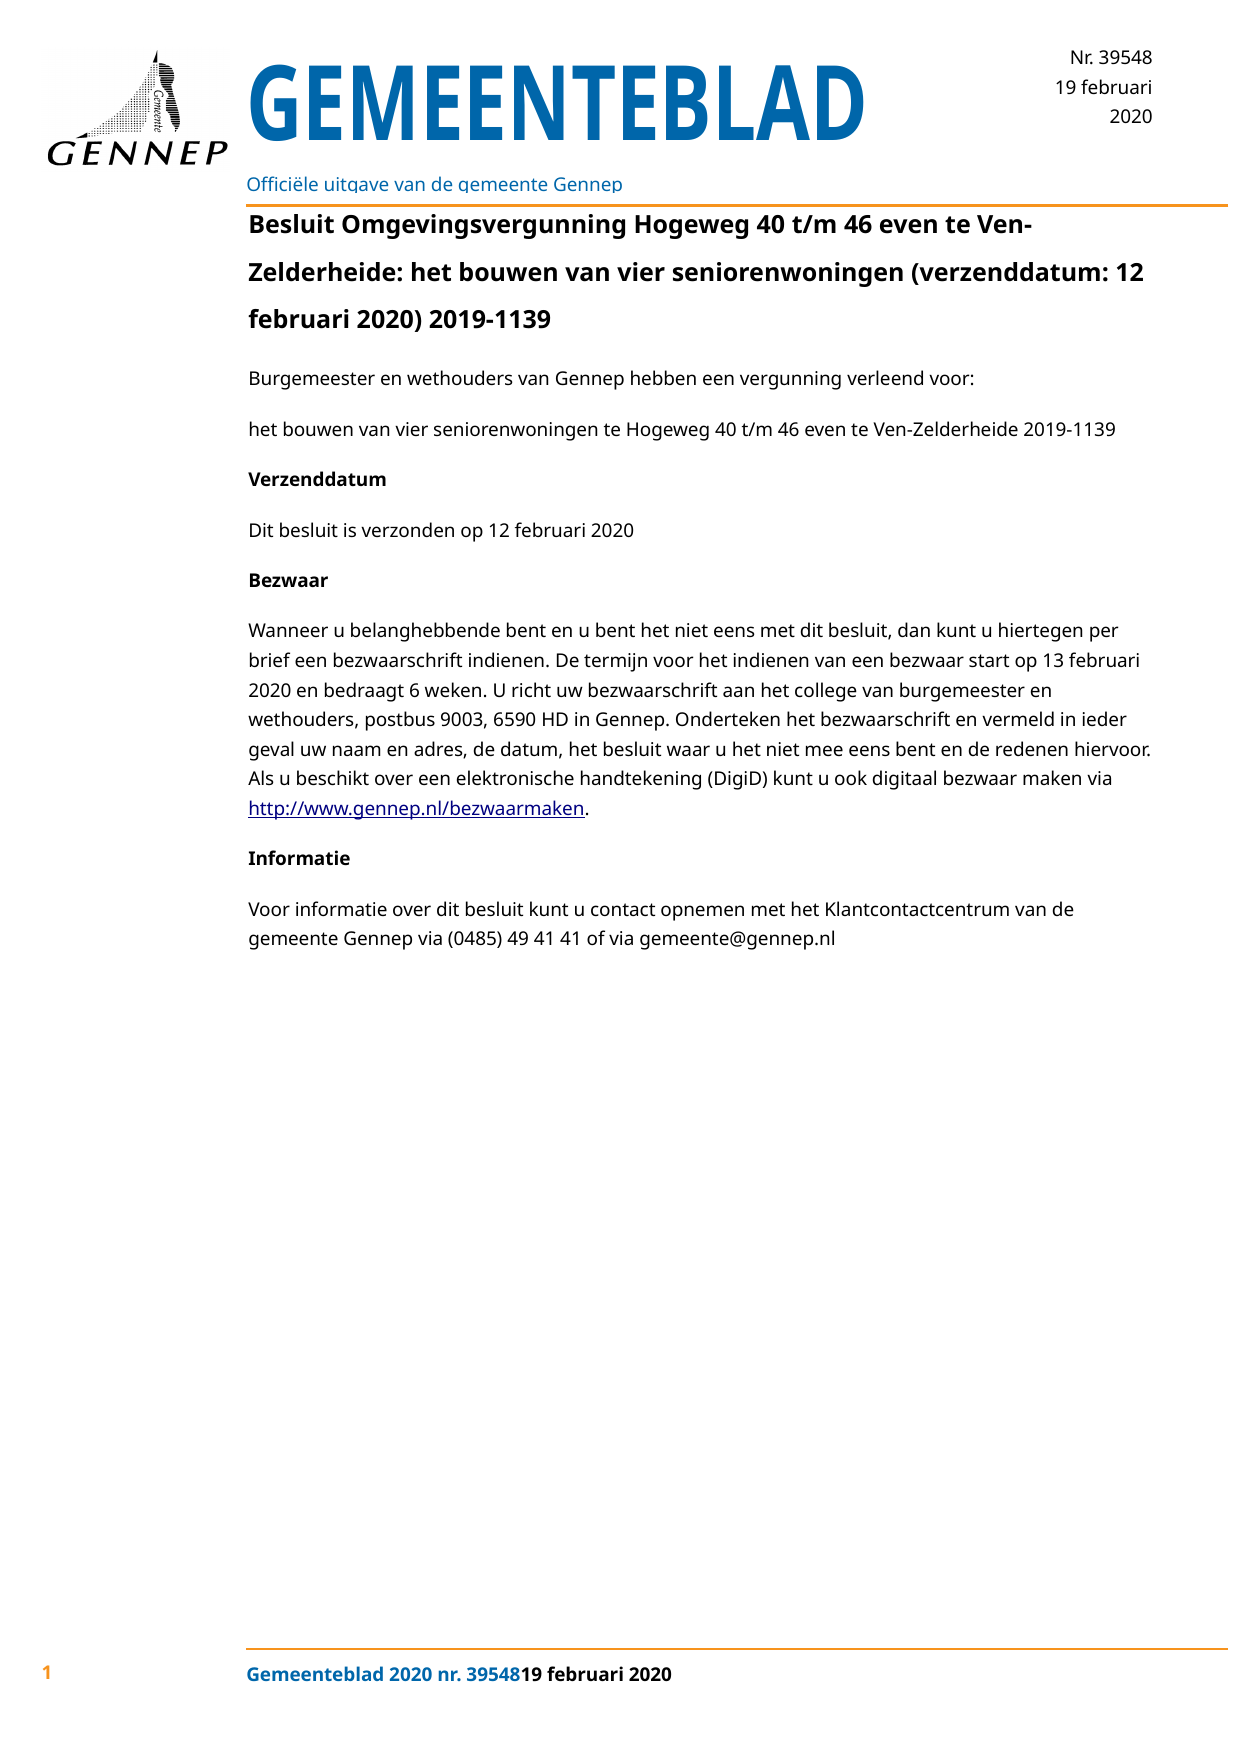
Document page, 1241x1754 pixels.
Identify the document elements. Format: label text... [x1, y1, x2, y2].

text Dit besluit is verzonden op 12 februari 2020 [248, 517, 1152, 542]
text Verzenddatum [248, 466, 1152, 492]
text Voor informatie over dit besluit kunt u contact opnemen met het Klantcontactcentrum van de gemeente Gennep via (0485) 49 41 41 of via gemeente@gennep.nl [248, 896, 1152, 951]
text Informatie [248, 846, 1152, 871]
picture [41, 47, 231, 172]
text Bezwaar [248, 567, 1152, 593]
text Besluit Omgevingsvergunning Hogeweg 40 t/m 46 even te Ven-Zelderheide: het bouwen van vier seniorenwoningen (verzenddatum: 12 februari 2020) 2019-1139 [248, 207, 1152, 336]
text Burgemeester en wethouders van Gennep hebben een vergunning verleend voor: [248, 366, 1152, 391]
text Wanneer u belanghebbende bent en u bent het niet eens met dit besluit, dan kunt u hiertegen per brief een bezwaarschrift indienen. De termijn voor het indienen van een bezwaar start op 13 februari 2020 en bedraagt 6 weken. U richt uw bezwaarschrift aan het college van burgemeester en wethouders, postbus 9003, 6590 HD in Gennep. Onderteken het bezwaarschrift en vermeld in ieder geval uw naam en adres, de datum, het besluit waar u het niet mee eens bent en de redenen hiervoor. Als u beschikt over een elektronische handtekening (DigiD) kunt u ook digitaal bezwaar maken via http://www.gennep.nl/bezwaarmaken. [248, 618, 1152, 821]
text het bouwen van vier seniorenwoningen te Hogeweg 40 t/m 46 even te Ven-Zelderheide 2019-1139 [248, 416, 1152, 442]
